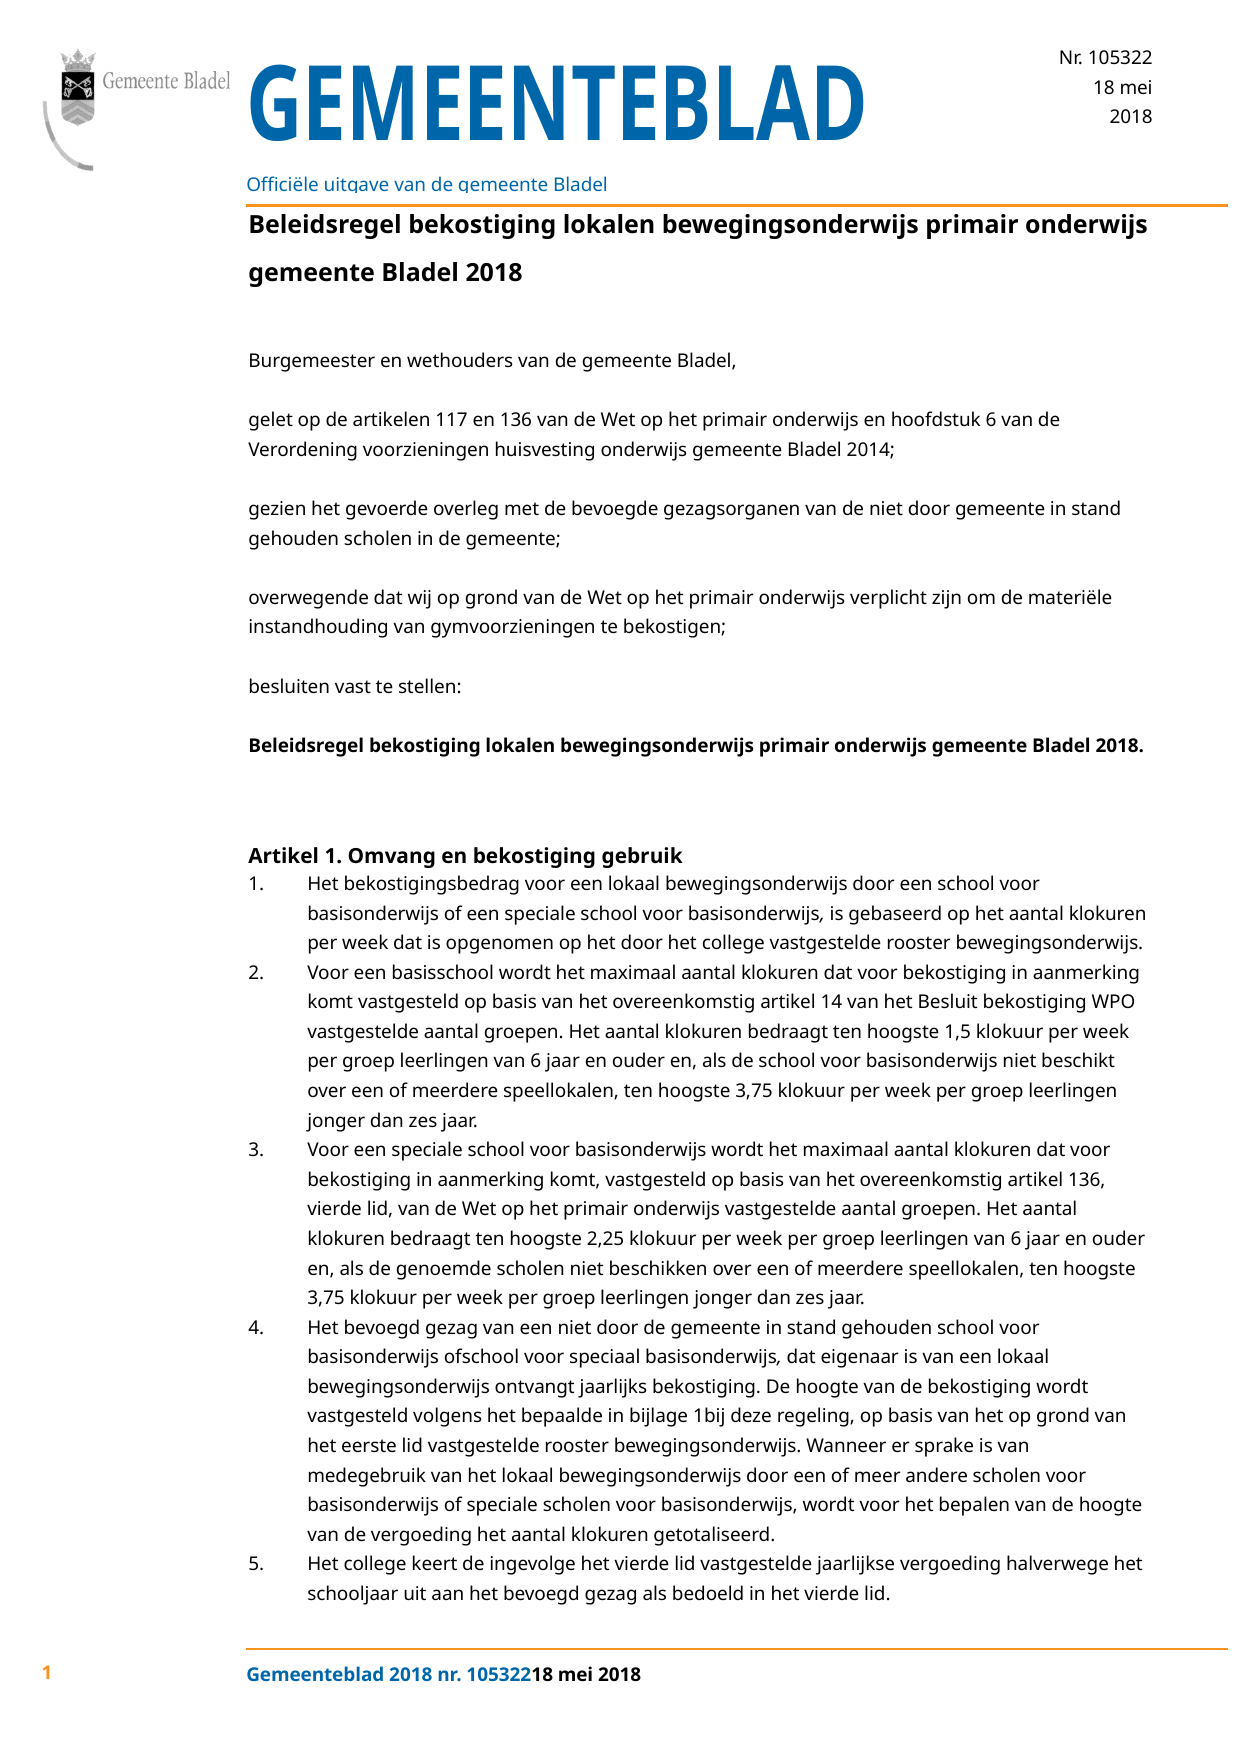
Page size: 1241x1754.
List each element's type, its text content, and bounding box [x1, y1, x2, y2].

text Beleidsregel bekostiging lokalen bewegingsonderwijs primair onderwijs gemeente Bladel 2018. [248, 732, 1152, 758]
list Voor een speciale school voor basisonderwijs wordt het maximaal aantal klokuren dat voor bekostiging in aanmerking komt, vastgesteld op basis van het overeenkomstig artikel 136, vierde lid, van de Wet op het primair onderwijs vastgestelde aantal groepen. Het aantal klokuren bedraagt ten hoogste 2,25 klokuur per week per groep leerlingen van 6 jaar en ouder en, als de genoemde scholen niet beschikken over een of meerdere speellokalen, ten hoogste 3,75 klokuur per week per groep leerlingen jonger dan zes jaar. [248, 1136, 1152, 1310]
list Het bevoegd gezag van een niet door de gemeente in stand gehouden school voor basisonderwijs ofschool voor speciaal basisonderwijs, dat eigenaar is van een lokaal bewegingsonderwijs ontvangt jaarlijks bekostiging. De hoogte van de bekostiging wordt vastgesteld volgens het bepaalde in bijlage 1bij deze regeling, op basis van het op grond van het eerste lid vastgestelde rooster bewegingsonderwijs. Wanneer er sprake is van medegebruik van het lokaal bewegingsonderwijs door een of meer andere scholen voor basisonderwijs of speciale scholen voor basisonderwijs, wordt voor het bepalen van de hoogte van de vergoeding het aantal klokuren getotaliseerd. [248, 1314, 1152, 1547]
list Voor een basisschool wordt het maximaal aantal klokuren dat voor bekostiging in aanmerking komt vastgesteld op basis van het overeenkomstig artikel 14 van het Besluit bekostiging WPO vastgestelde aantal groepen. Het aantal klokuren bedraagt ten hoogste 1,5 klokuur per week per groep leerlingen van 6 jaar en ouder en, als de school voor basisonderwijs niet beschikt over een of meerdere speellokalen, ten hoogste 3,75 klokuur per week per groep leerlingen jonger dan zes jaar. [248, 959, 1152, 1132]
text overwegende dat wij op grond van de Wet op het primair onderwijs verplicht zijn om de materiële instandhouding van gymvoorzieningen te bekostigen; [248, 584, 1152, 639]
text Burgemeester en wethouders van de gemeente Bladel, [248, 347, 1152, 373]
text besluiten vast te stellen: [248, 673, 1152, 699]
text Artikel 1. Omvang en bekostiging gebruik [248, 842, 1152, 870]
list Het college keert de ingevolge het vierde lid vastgestelde jaarlijkse vergoeding halverwege het schooljaar uit aan het bevoegd gezag als bedoeld in het vierde lid. [248, 1551, 1152, 1606]
text gezien het gevoerde overleg met de bevoegde gezagsorganen van de niet door gemeente in stand gehouden scholen in de gemeente; [248, 495, 1152, 551]
list Het bekostigingsbedrag voor een lokaal bewegingsonderwijs door een school voor basisonderwijs of een speciale school voor basisonderwijs, is gebaseerd op het aantal klokuren per week dat is opgenomen op het door het college vastgestelde rooster bewegingsonderwijs. [248, 870, 1152, 955]
text Beleidsregel bekostiging lokalen bewegingsonderwijs primair onderwijs gemeente Bladel 2018 [248, 207, 1152, 288]
picture [41, 47, 231, 172]
text gelet op de artikelen 117 en 136 van de Wet op het primair onderwijs en hoofdstuk 6 van de Verordening voorzieningen huisvesting onderwijs gemeente Bladel 2014; [248, 407, 1152, 462]
